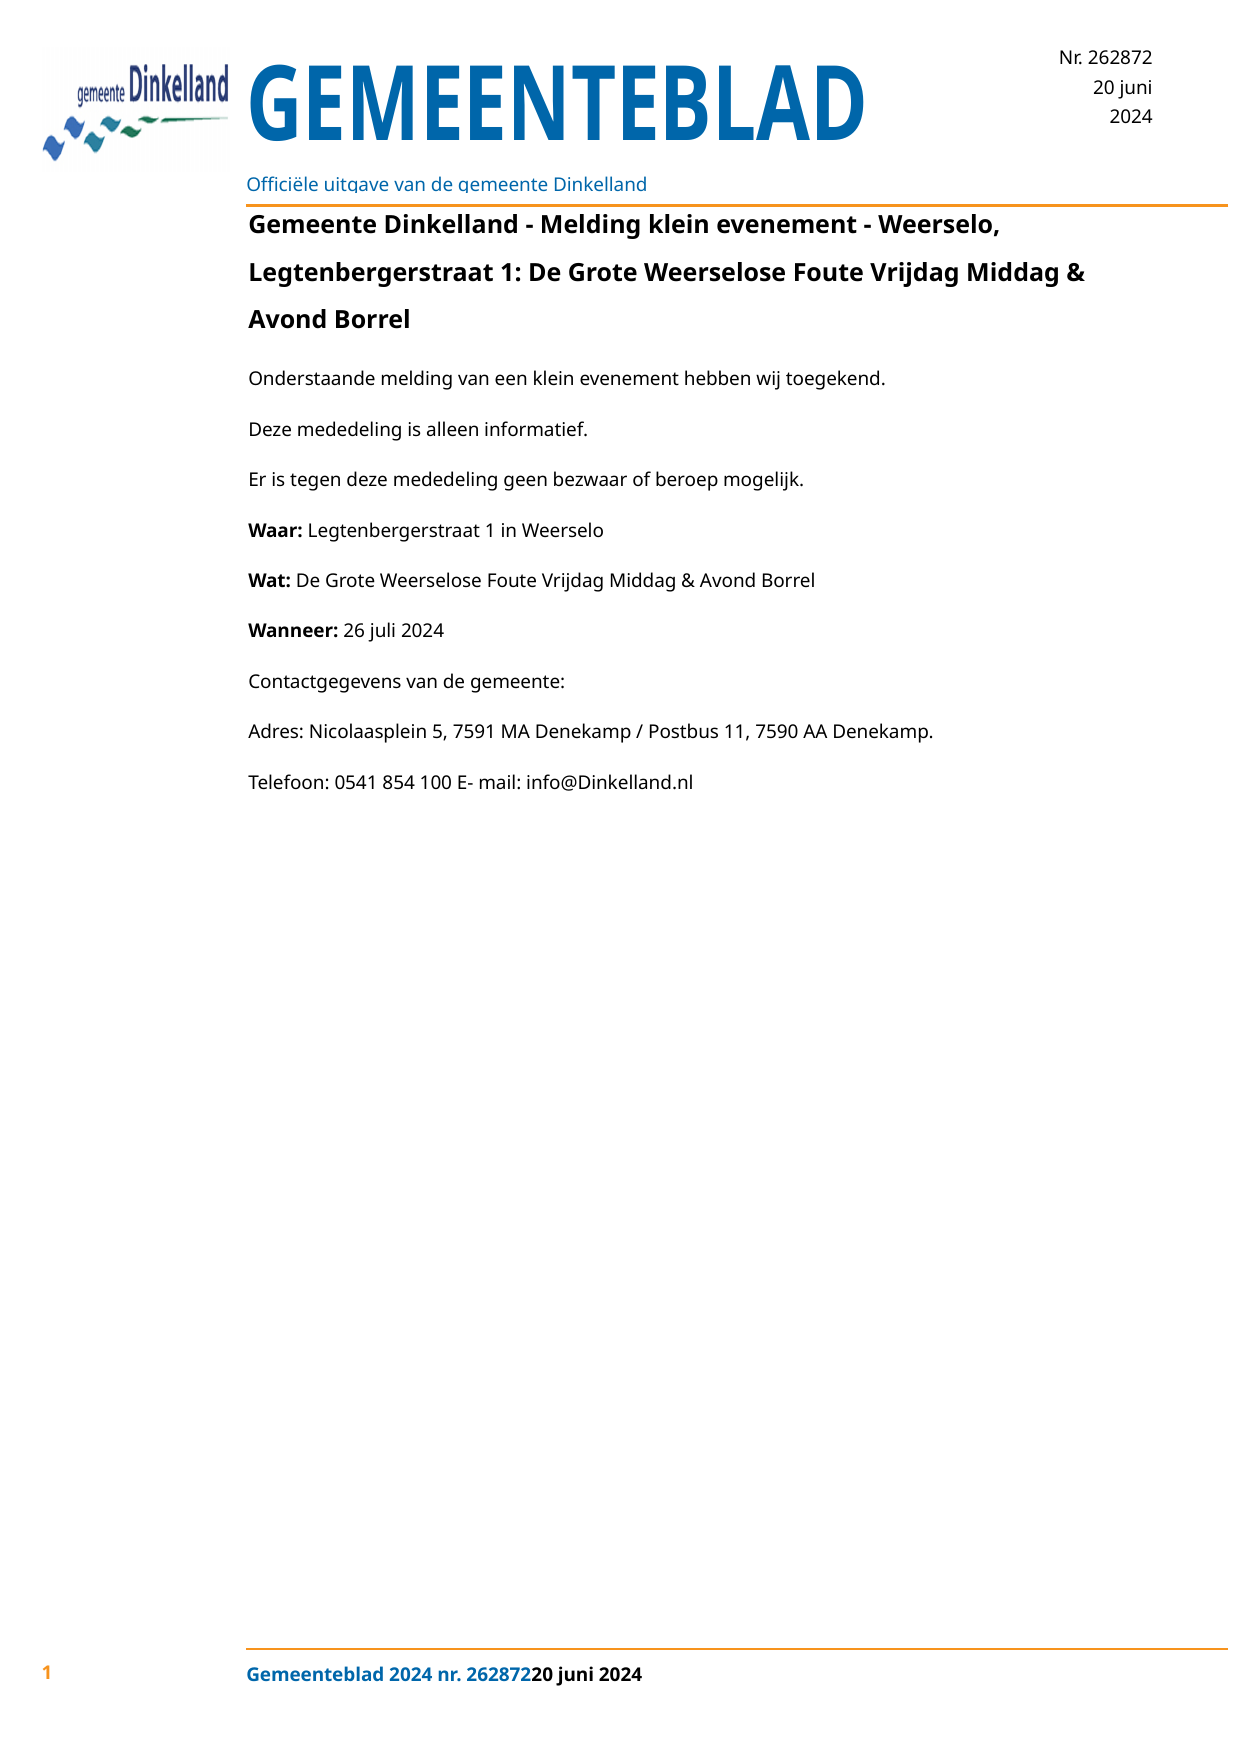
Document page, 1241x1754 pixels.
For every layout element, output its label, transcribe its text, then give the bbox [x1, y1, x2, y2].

text Adres: Nicolaasplein 5, 7591 MA Denekamp / Postbus 11, 7590 AA Denekamp. [248, 718, 1152, 744]
text Deze mededeling is alleen informatief. [248, 416, 1152, 442]
text Wat: De Grote Weerselose Foute Vrijdag Middag & Avond Borrel [248, 567, 1152, 593]
text Gemeente Dinkelland - Melding klein evenement - Weerselo, Legtenbergerstraat 1: De Grote Weerselose Foute Vrijdag Middag & Avond Borrel [248, 207, 1152, 336]
picture [41, 47, 231, 172]
text Waar: Legtenbergerstraat 1 in Weerselo [248, 517, 1152, 542]
text Telefoon: 0541 854 100 E- mail: info@Dinkelland.nl [248, 769, 1152, 794]
text Er is tegen deze mededeling geen bezwaar of beroep mogelijk. [248, 466, 1152, 492]
text Contactgegevens van de gemeente: [248, 668, 1152, 694]
text Wanneer: 26 juli 2024 [248, 618, 1152, 643]
text Onderstaande melding van een klein evenement hebben wij toegekend. [248, 366, 1152, 391]
